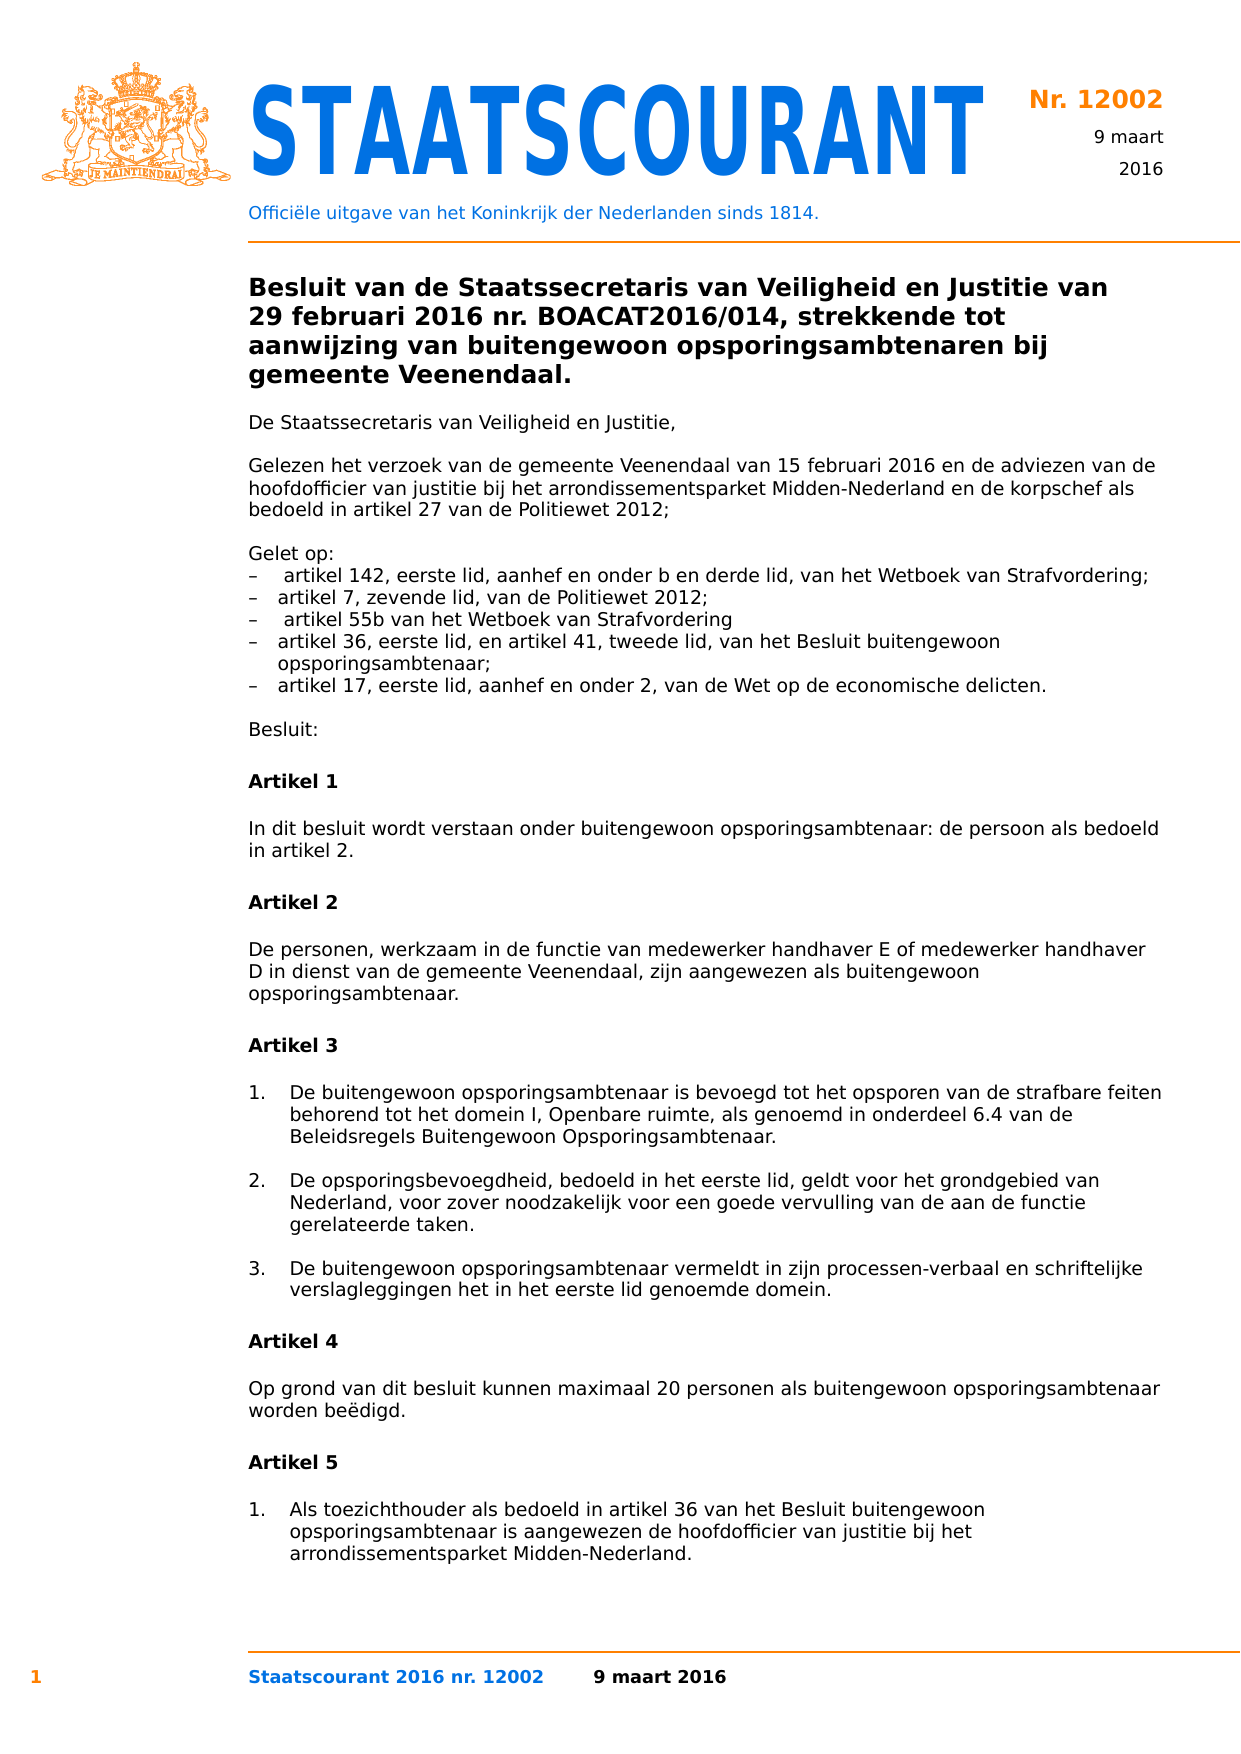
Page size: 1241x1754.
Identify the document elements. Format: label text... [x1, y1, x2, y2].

text – artikel 7, zevende lid, van de Politiewet 2012; [248, 587, 1163, 609]
subtitle Artikel 3 [248, 1035, 1163, 1057]
text – artikel 36, eerste lid, en artikel 41, tweede lid, van het Besluit buitengewoon opsporingsambtenaar; [248, 631, 1163, 675]
text 2. De opsporingsbevoegdheid, bedoeld in het eerste lid, geldt voor het grondgebied van Nederland, voor zover noodzakelijk voor een goede vervulling van de aan de functie gerelateerde taken. [248, 1169, 1163, 1236]
text 1. Als toezichthouder als bedoeld in artikel 36 van het Besluit buitengewoon opsporingsambtenaar is aangewezen de hoofdofficier van justitie bij het arrondissementsparket Midden-Nederland. [248, 1499, 1163, 1565]
text – artikel 55b van het Wetboek van Strafvordering [248, 609, 1163, 631]
text – artikel 142, eerste lid, aanhef en onder b en derde lid, van het Wetboek van Strafvordering; [248, 565, 1163, 587]
text 3. De buitengewoon opsporingsambtenaar vermeldt in zijn processen-verbaal en schriftelijke verslagleggingen het in het eerste lid genoemde domein. [248, 1257, 1163, 1301]
subtitle Artikel 4 [248, 1331, 1163, 1353]
picture [41, 62, 231, 186]
text De Staatssecretaris van Veiligheid en Justitie, [248, 412, 1163, 433]
text In dit besluit wordt verstaan onder buitengewoon opsporingsambtenaar: de persoon als bedoeld in artikel 2. [248, 818, 1163, 862]
text 1. De buitengewoon opsporingsambtenaar is bevoegd tot het opsporen van de strafbare feiten behorend tot het domein I, Openbare ruimte, als genoemd in onderdeel 6.4 van de Beleidsregels Buitengewoon Opsporingsambtenaar. [248, 1082, 1163, 1148]
table_cell Officiële uitgave van het Koninkrijk der Nederlanden sinds 1814. [248, 203, 1240, 241]
text Gelet op: [248, 543, 1163, 565]
table_cell 2016 [998, 153, 1240, 203]
subtitle Besluit van de Staatssecretaris van Veiligheid en Justitie van 29 februari 2016 nr. BOACAT2016/014, strekkende tot aanwijzing van buitengewoon opsporingsambtenaren bij gemeente Veenendaal. [248, 273, 1163, 390]
subtitle Artikel 5 [248, 1452, 1163, 1474]
text Gelezen het verzoek van de gemeente Veenendaal van 15 februari 2016 en de adviezen van de hoofdofficier van justitie bij het arrondissementsparket Midden-Nederland en de korpschef als bedoeld in artikel 27 van de Politiewet 2012; [248, 455, 1163, 521]
subtitle Artikel 2 [248, 892, 1163, 914]
table_header [25, 62, 248, 241]
table_header Nr. 12002 [998, 62, 1240, 121]
table_cell 9 maart [998, 121, 1240, 153]
table_header STAATSCOURANT [248, 62, 998, 203]
text De personen, werkzaam in de functie van medewerker handhaver E of medewerker handhaver D in dienst van de gemeente Veenendaal, zijn aangewezen als buitengewoon opsporingsambtenaar. [248, 939, 1163, 1005]
subtitle Artikel 1 [248, 771, 1163, 793]
text Besluit: [248, 719, 1163, 741]
text – artikel 17, eerste lid, aanhef en onder 2, van de Wet op de economische delicten. [248, 675, 1163, 697]
text Op grond van dit besluit kunnen maximaal 20 personen als buitengewoon opsporingsambtenaar worden beëdigd. [248, 1378, 1163, 1422]
